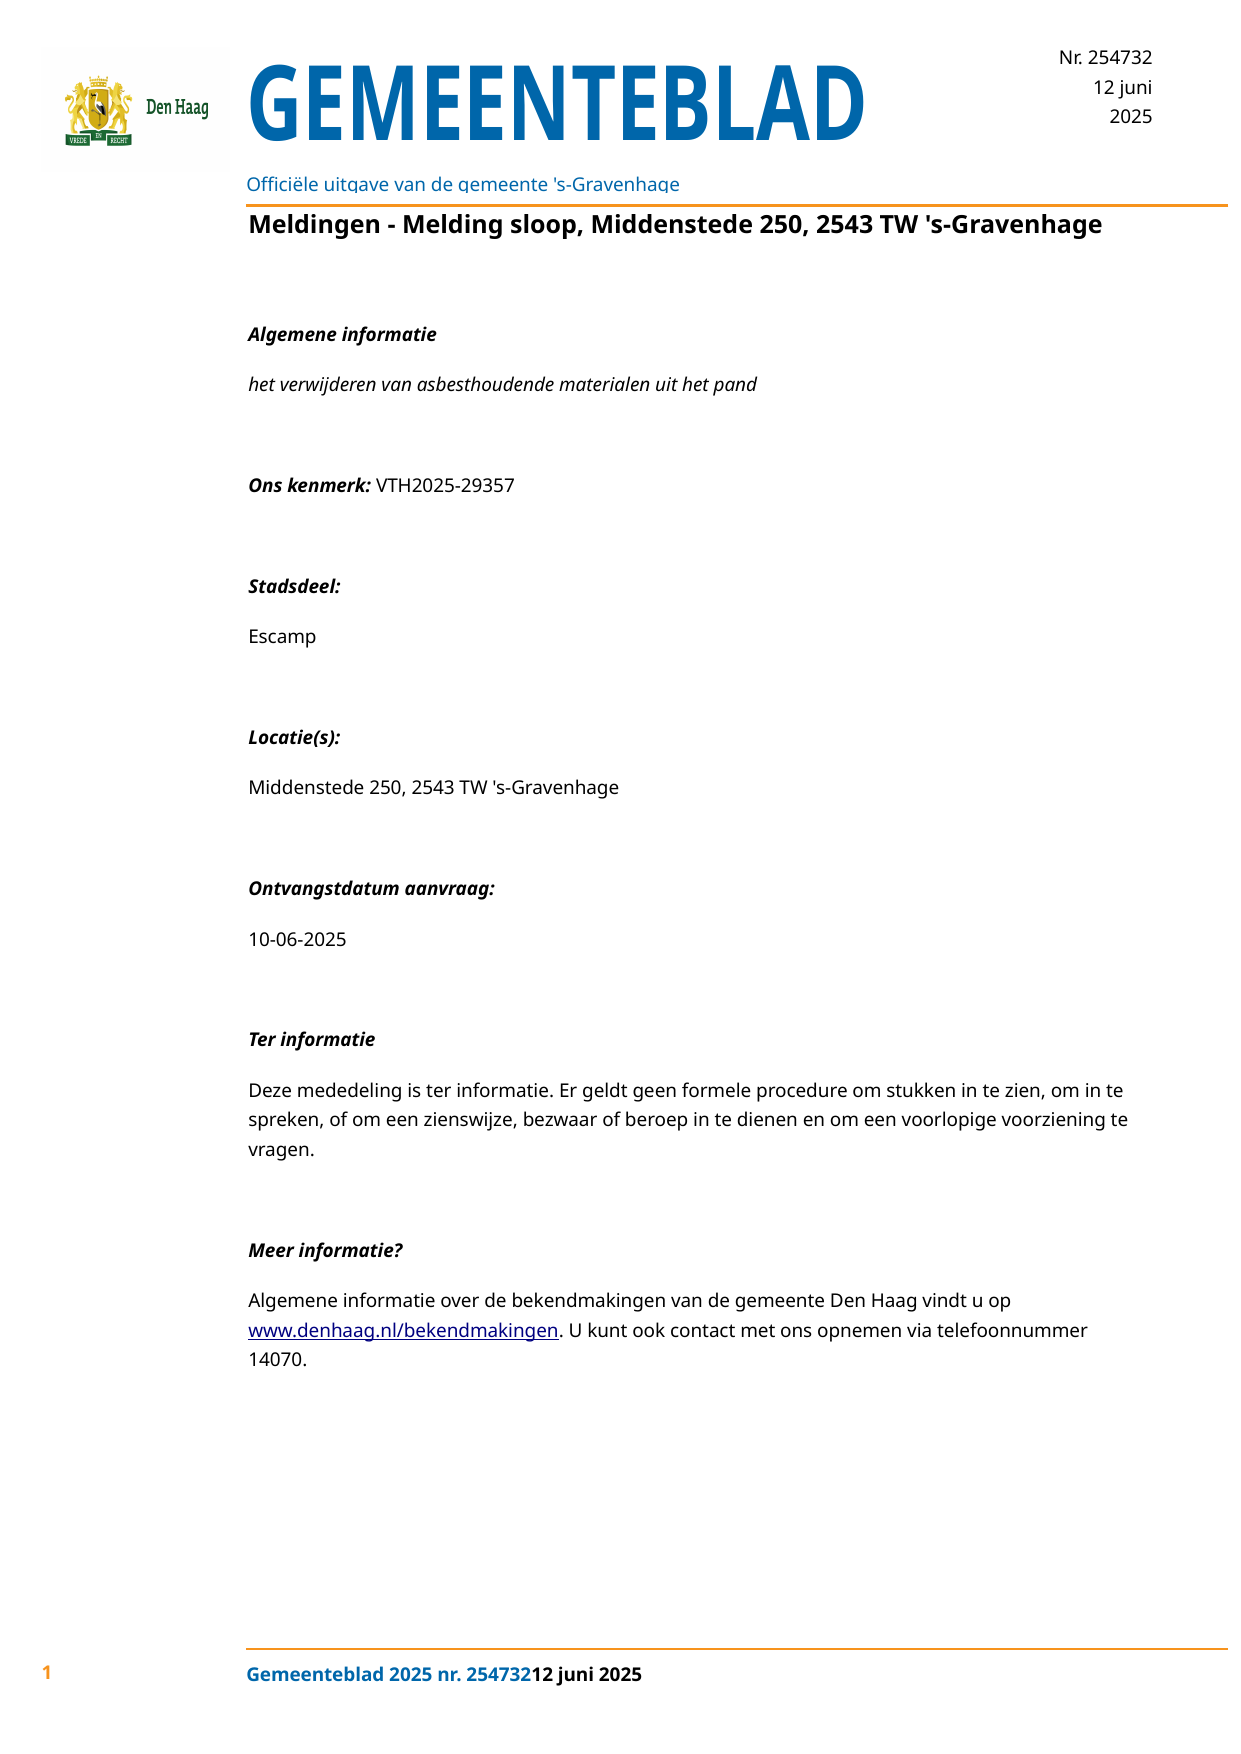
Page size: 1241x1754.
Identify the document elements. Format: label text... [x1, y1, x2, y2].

text Ontvangstdatum aanvraag: [248, 875, 1152, 901]
text Algemene informatie over de bekendmakingen van de gemeente Den Haag vindt u op www.denhaag.nl/bekendmakingen. U kunt ook contact met ons opnemen via telefoonnummer 14070. [248, 1287, 1152, 1372]
text Meer informatie? [248, 1237, 1152, 1263]
text Deze mededeling is ter informatie. Er geldt geen formele procedure om stukken in te zien, om in te spreken, of om een zienswijze, bezwaar of beroep in te dienen en om een voorlopige voorziening te vragen. [248, 1077, 1152, 1162]
text Locatie(s): [248, 724, 1152, 750]
text het verwijderen van asbesthoudende materialen uit het pand [248, 371, 1152, 397]
text Ons kenmerk: VTH2025-29357 [248, 472, 1152, 498]
text Stadsdeel: [248, 573, 1152, 598]
text Escamp [248, 623, 1152, 649]
picture [41, 47, 231, 172]
text Ter informatie [248, 1027, 1152, 1052]
text Middenstede 250, 2543 TW 's-Gravenhage [248, 774, 1152, 800]
text Algemene informatie [248, 321, 1152, 346]
text 10-06-2025 [248, 926, 1152, 951]
text Meldingen - Melding sloop, Middenstede 250, 2543 TW 's-Gravenhage [248, 207, 1152, 241]
